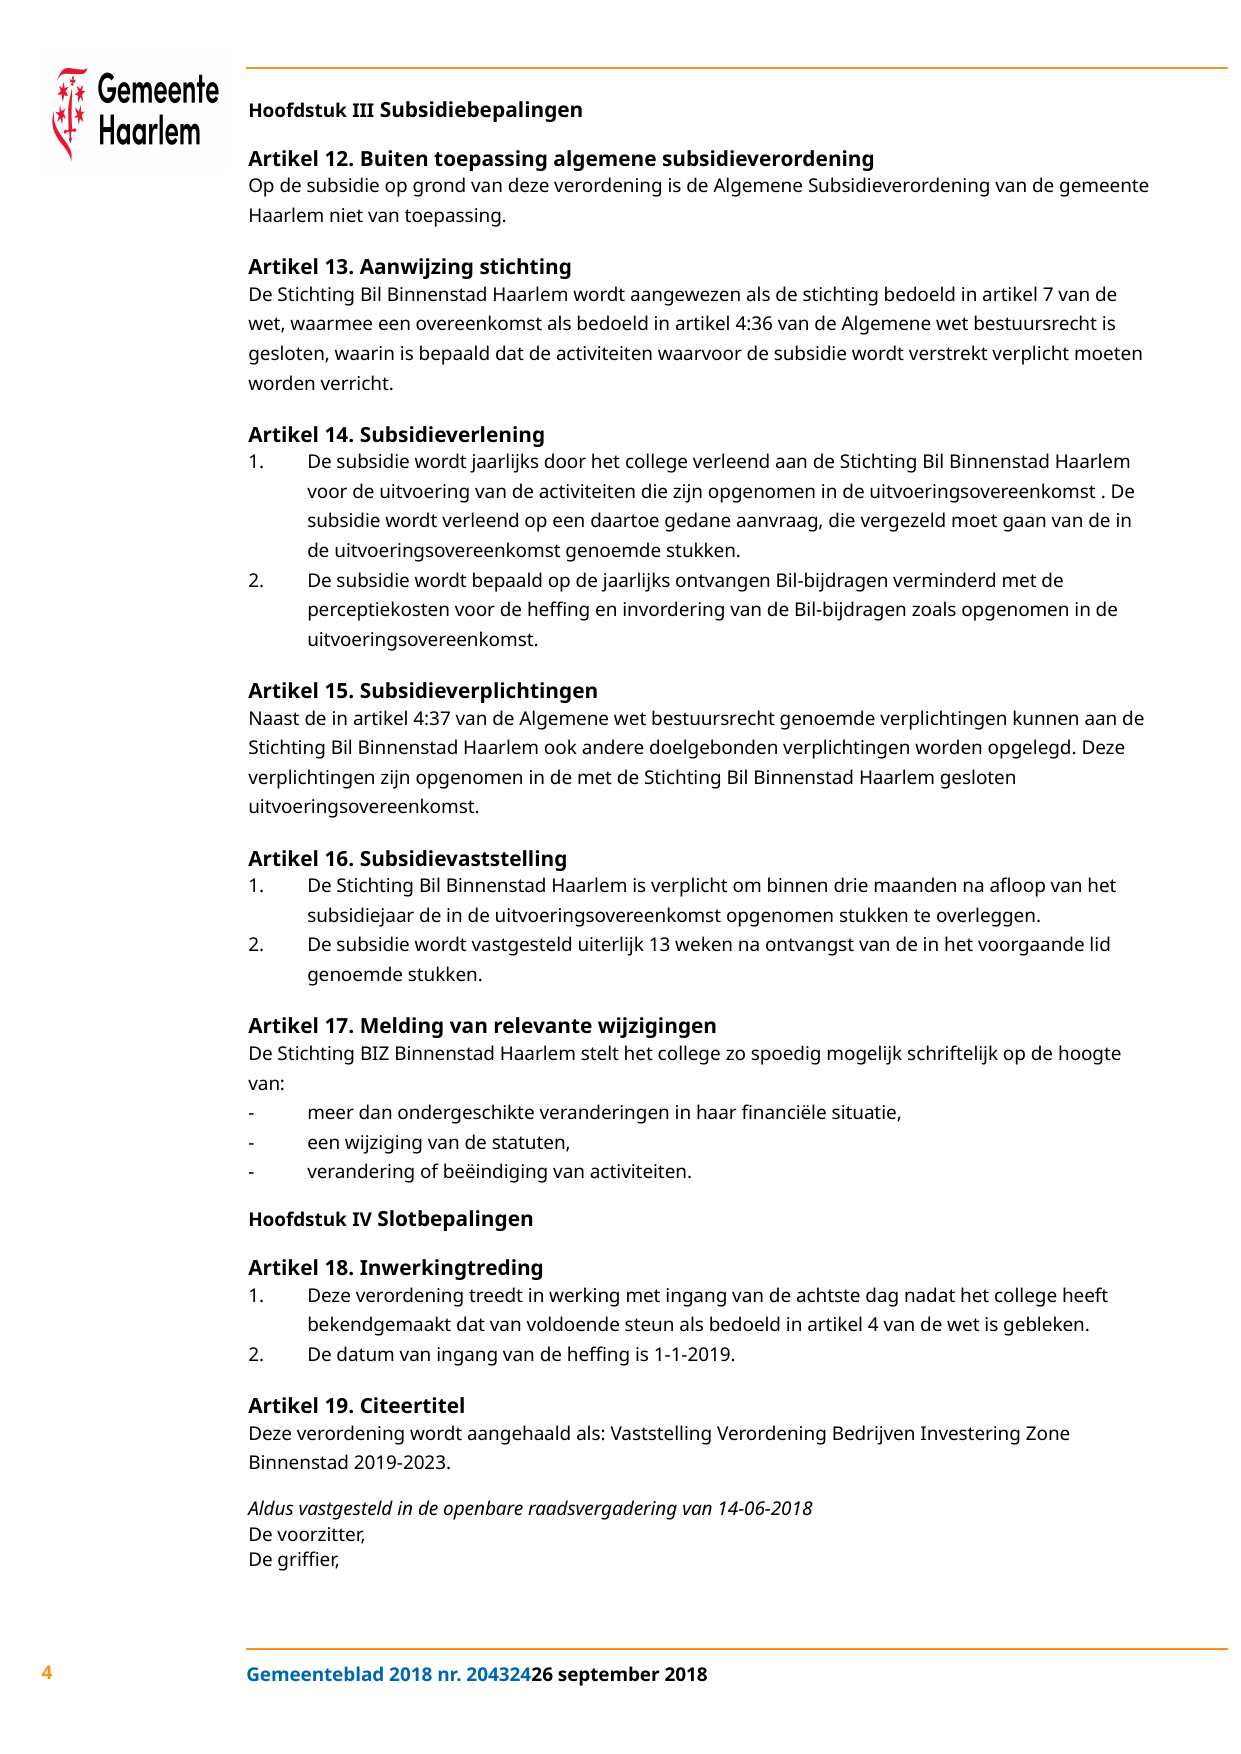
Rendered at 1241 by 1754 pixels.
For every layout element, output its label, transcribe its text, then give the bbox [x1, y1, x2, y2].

list De subsidie wordt vastgesteld uiterlijk 13 weken na ontvangst van de in het voorgaande lid genoemde stukken. [248, 932, 1152, 987]
list meer dan ondergeschikte veranderingen in haar financiële situatie, [248, 1099, 1152, 1125]
list Deze verordening treedt in werking met ingang van de achtste dag nadat het college heeft bekendgemaakt dat van voldoende steun als bedoeld in artikel 4 van de wet is gebleken. [248, 1282, 1152, 1337]
text De Stichting Bil Binnenstad Haarlem wordt aangewezen als de stichting bedoeld in artikel 7 van de wet, waarmee een overeenkomst als bedoeld in artikel 4:36 van de Algemene wet bestuursrecht is gesloten, waarin is bepaald dat de activiteiten waarvoor de subsidie wordt verstrekt verplicht moeten worden verricht. [248, 281, 1152, 395]
list De Stichting Bil Binnenstad Haarlem is verplicht om binnen drie maanden na afloop van het subsidiejaar de in de uitvoeringsovereenkomst opgenomen stukken te overleggen. [248, 872, 1152, 928]
text Hoofdstuk III Subsidiebepalingen [248, 95, 1152, 123]
list een wijziging van de statuten, [248, 1129, 1152, 1154]
text Artikel 17. Melding van relevante wijzigingen [248, 1012, 1152, 1040]
text Aldus vastgesteld in de openbare raadsvergadering van 14-06-2018 [248, 1495, 1152, 1521]
list De datum van ingang van de heffing is 1-1-2019. [248, 1341, 1152, 1367]
text Artikel 19. Citeertitel [248, 1391, 1152, 1420]
text Artikel 13. Aanwijzing stichting [248, 252, 1152, 281]
text De griffier, [248, 1546, 1152, 1572]
text Artikel 12. Buiten toepassing algemene subsidieverordening [248, 144, 1152, 172]
text Artikel 16. Subsidievaststelling [248, 844, 1152, 872]
text Artikel 18. Inwerkingtreding [248, 1253, 1152, 1282]
text Artikel 15. Subsidieverplichtingen [248, 676, 1152, 705]
text Hoofdstuk IV Slotbepalingen [248, 1204, 1152, 1232]
text Naast de in artikel 4:37 van de Algemene wet bestuursrecht genoemde verplichtingen kunnen aan de Stichting Bil Binnenstad Haarlem ook andere doelgebonden verplichtingen worden opgelegd. Deze verplichtingen zijn opgenomen in de met de Stichting Bil Binnenstad Haarlem gesloten uitvoeringsovereenkomst. [248, 705, 1152, 819]
text Artikel 14. Subsidieverlening [248, 420, 1152, 448]
text van: [248, 1070, 1152, 1095]
picture [41, 47, 231, 172]
list De subsidie wordt bepaald op de jaarlijks ontvangen Bil-bijdragen verminderd met de perceptiekosten voor de heffing en invordering van de Bil-bijdragen zoals opgenomen in de uitvoeringsovereenkomst. [248, 567, 1152, 652]
text Deze verordening wordt aangehaald als: Vaststelling Verordening Bedrijven Investering Zone Binnenstad 2019-2023. [248, 1420, 1152, 1475]
list De subsidie wordt jaarlijks door het college verleend aan de Stichting Bil Binnenstad Haarlem voor de uitvoering van de activiteiten die zijn opgenomen in de uitvoeringsovereenkomst . De subsidie wordt verleend op een daartoe gedane aanvraag, die vergezeld moet gaan van de in de uitvoeringsovereenkomst genoemde stukken. [248, 448, 1152, 563]
list verandering of beëindiging van activiteiten. [248, 1158, 1152, 1184]
text De Stichting BIZ Binnenstad Haarlem stelt het college zo spoedig mogelijk schriftelijk op de hoogte [248, 1040, 1152, 1066]
text De voorzitter, [248, 1521, 1152, 1546]
text Op de subsidie op grond van deze verordening is de Algemene Subsidieverordening van de gemeente Haarlem niet van toepassing. [248, 172, 1152, 228]
